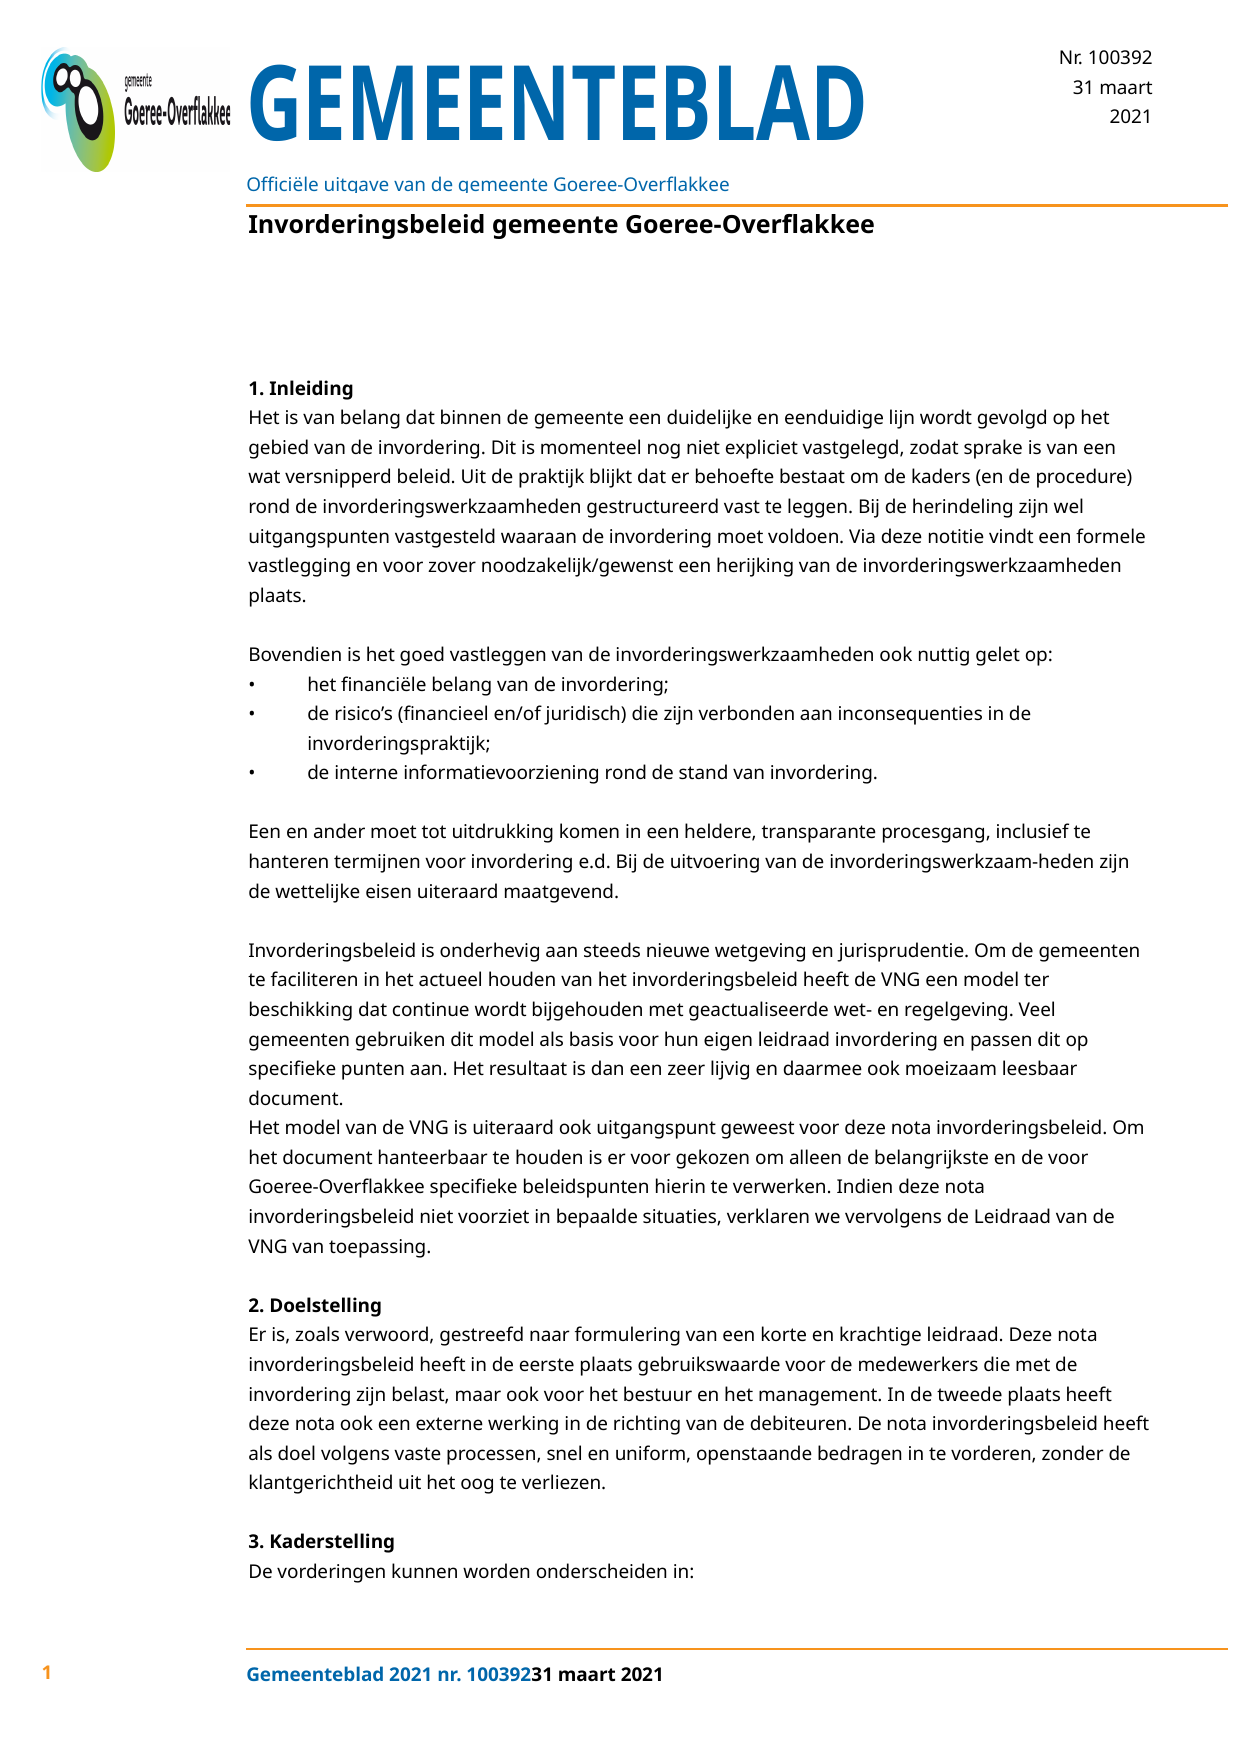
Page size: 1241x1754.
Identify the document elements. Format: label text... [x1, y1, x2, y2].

text Bovendien is het goed vastleggen van de invorderingswerkzaamheden ook nuttig gelet op: [248, 641, 1152, 667]
text De vorderingen kunnen worden onderscheiden in: [248, 1558, 1152, 1584]
text Er is, zoals verwoord, gestreefd naar formulering van een korte en krachtige leidraad. Deze nota invorderingsbeleid heeft in de eerste plaats gebruikswaarde voor de medewerkers die met de invordering zijn belast, maar ook voor het bestuur en het management. In de tweede plaats heeft deze nota ook een externe werking in de richting van de debiteuren. De nota invorderingsbeleid heeft als doel volgens vaste processen, snel en uniform, openstaande bedragen in te vorderen, zonder de klantgerichtheid uit het oog te verliezen. [248, 1322, 1152, 1495]
list de interne informatievoorziening rond de stand van invordering. [248, 759, 1152, 785]
text Invorderingsbeleid gemeente Goeree-Overflakkee [248, 207, 1152, 241]
picture [41, 47, 231, 172]
list de risico’s (financieel en/of juridisch) die zijn verbonden aan inconsequenties in de invorderingspraktijk; [248, 700, 1152, 756]
text Invorderingsbeleid is onderhevig aan steeds nieuwe wetgeving en jurisprudentie. Om de gemeenten te faciliteren in het actueel houden van het invorderingsbeleid heeft de VNG een model ter beschikking dat continue wordt bijgehouden met geactualiseerde wet- en regelgeving. Veel gemeenten gebruiken dit model als basis voor hun eigen leidraad invordering en passen dit op specifieke punten aan. Het resultaat is dan een zeer lijvig en daarmee ook moeizaam leesbaar document. [248, 937, 1152, 1111]
list het financiële belang van de invordering; [248, 671, 1152, 696]
text 3. Kaderstelling [248, 1529, 1152, 1554]
text 2. Doelstelling [248, 1292, 1152, 1318]
text Het is van belang dat binnen de gemeente een duidelijke en eenduidige lijn wordt gevolgd op het gebied van de invordering. Dit is momenteel nog niet expliciet vastgelegd, zodat sprake is van een wat versnipperd beleid. Uit de praktijk blijkt dat er behoefte bestaat om de kaders (en de procedure) rond de invorderingswerkzaamheden gestructureerd vast te leggen. Bij de herindeling zijn wel uitgangspunten vastgesteld waaraan de invordering moet voldoen. Via deze notitie vindt een formele vastlegging en voor zover noodzakelijk/gewenst een herijking van de invorderingswerkzaamheden plaats. [248, 404, 1152, 608]
text Het model van de VNG is uiteraard ook uitgangspunt geweest voor deze nota invorderingsbeleid. Om het document hanteerbaar te houden is er voor gekozen om alleen de belangrijkste en de voor Goeree-Overflakkee specifieke beleidspunten hierin te verwerken. Indien deze nota invorderingsbeleid niet voorziet in bepaalde situaties, verklaren we vervolgens de Leidraad van de VNG van toepassing. [248, 1114, 1152, 1258]
text Een en ander moet tot uitdrukking komen in een heldere, transparante procesgang, inclusief te hanteren termijnen voor invordering e.d. Bij de uitvoering van de invorderingswerkzaam-heden zijn de wettelijke eisen uiteraard maatgevend. [248, 819, 1152, 903]
text 1. Inleiding [248, 375, 1152, 401]
